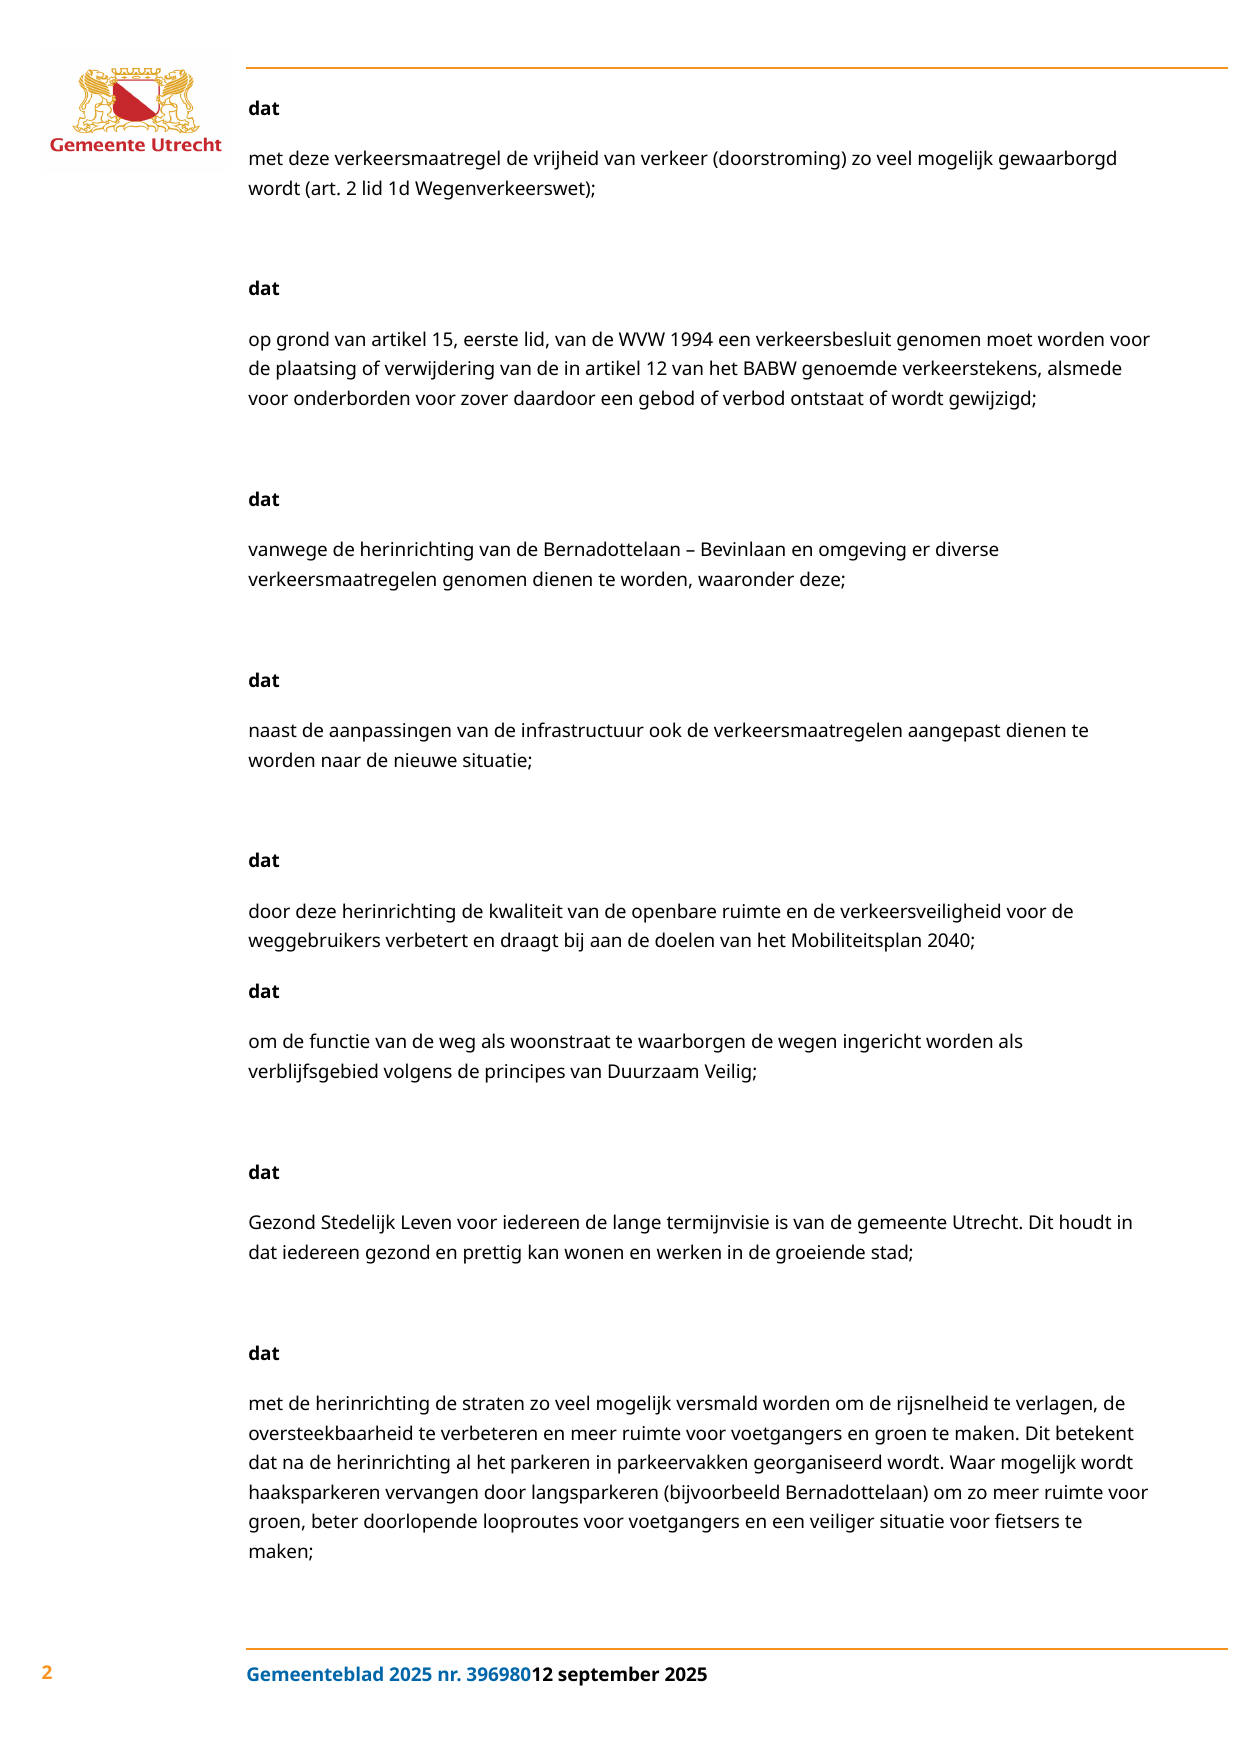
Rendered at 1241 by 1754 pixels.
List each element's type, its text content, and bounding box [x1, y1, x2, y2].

text dat [248, 1340, 1152, 1366]
text vanwege de herinrichting van de Bernadottelaan – Bevinlaan en omgeving er diverse verkeersmaatregelen genomen dienen te worden, waaronder deze; [248, 536, 1152, 592]
picture [41, 47, 231, 172]
text dat [248, 667, 1152, 693]
text dat [248, 276, 1152, 301]
text naast de aanpassingen van de infrastructuur ook de verkeersmaatregelen aangepast dienen te worden naar de nieuwe situatie; [248, 717, 1152, 773]
text dat [248, 848, 1152, 873]
text dat [248, 1159, 1152, 1185]
text dat [248, 486, 1152, 512]
text door deze herinrichting de kwaliteit van de openbare ruimte en de verkeersveiligheid voor de weggebruikers verbetert en draagt bij aan de doelen van het Mobiliteitsplan 2040; [248, 898, 1152, 953]
text met deze verkeersmaatregel de vrijheid van verkeer (doorstroming) zo veel mogelijk gewaarborgd wordt (art. 2 lid 1d Wegenverkeerswet); [248, 145, 1152, 201]
text om de functie van de weg als woonstraat te waarborgen de wegen ingericht worden als verblijfsgebied volgens de principes van Duurzaam Veilig; [248, 1028, 1152, 1084]
text met de herinrichting de straten zo veel mogelijk versmald worden om de rijsnelheid te verlagen, de oversteekbaarheid te verbeteren en meer ruimte voor voetgangers en groen te maken. Dit betekent dat na de herinrichting al het parkeren in parkeervakken georganiseerd wordt. Waar mogelijk wordt haaksparkeren vervangen door langsparkeren (bijvoorbeeld Bernadottelaan) om zo meer ruimte voor groen, beter doorlopende looproutes voor voetgangers en een veiliger situatie voor fietsers te maken; [248, 1390, 1152, 1564]
text dat [248, 95, 1152, 121]
text op grond van artikel 15, eerste lid, van de WVW 1994 een verkeersbesluit genomen moet worden voor de plaatsing of verwijdering van de in artikel 12 van het BABW genoemde verkeerstekens, alsmede voor onderborden voor zover daardoor een gebod of verbod ontstaat of wordt gewijzigd; [248, 326, 1152, 411]
text Gezond Stedelijk Leven voor iedereen de lange termijnvisie is van de gemeente Utrecht. Dit houdt in dat iedereen gezond en prettig kan wonen en werken in de groeiende stad; [248, 1209, 1152, 1265]
text dat [248, 978, 1152, 1004]
